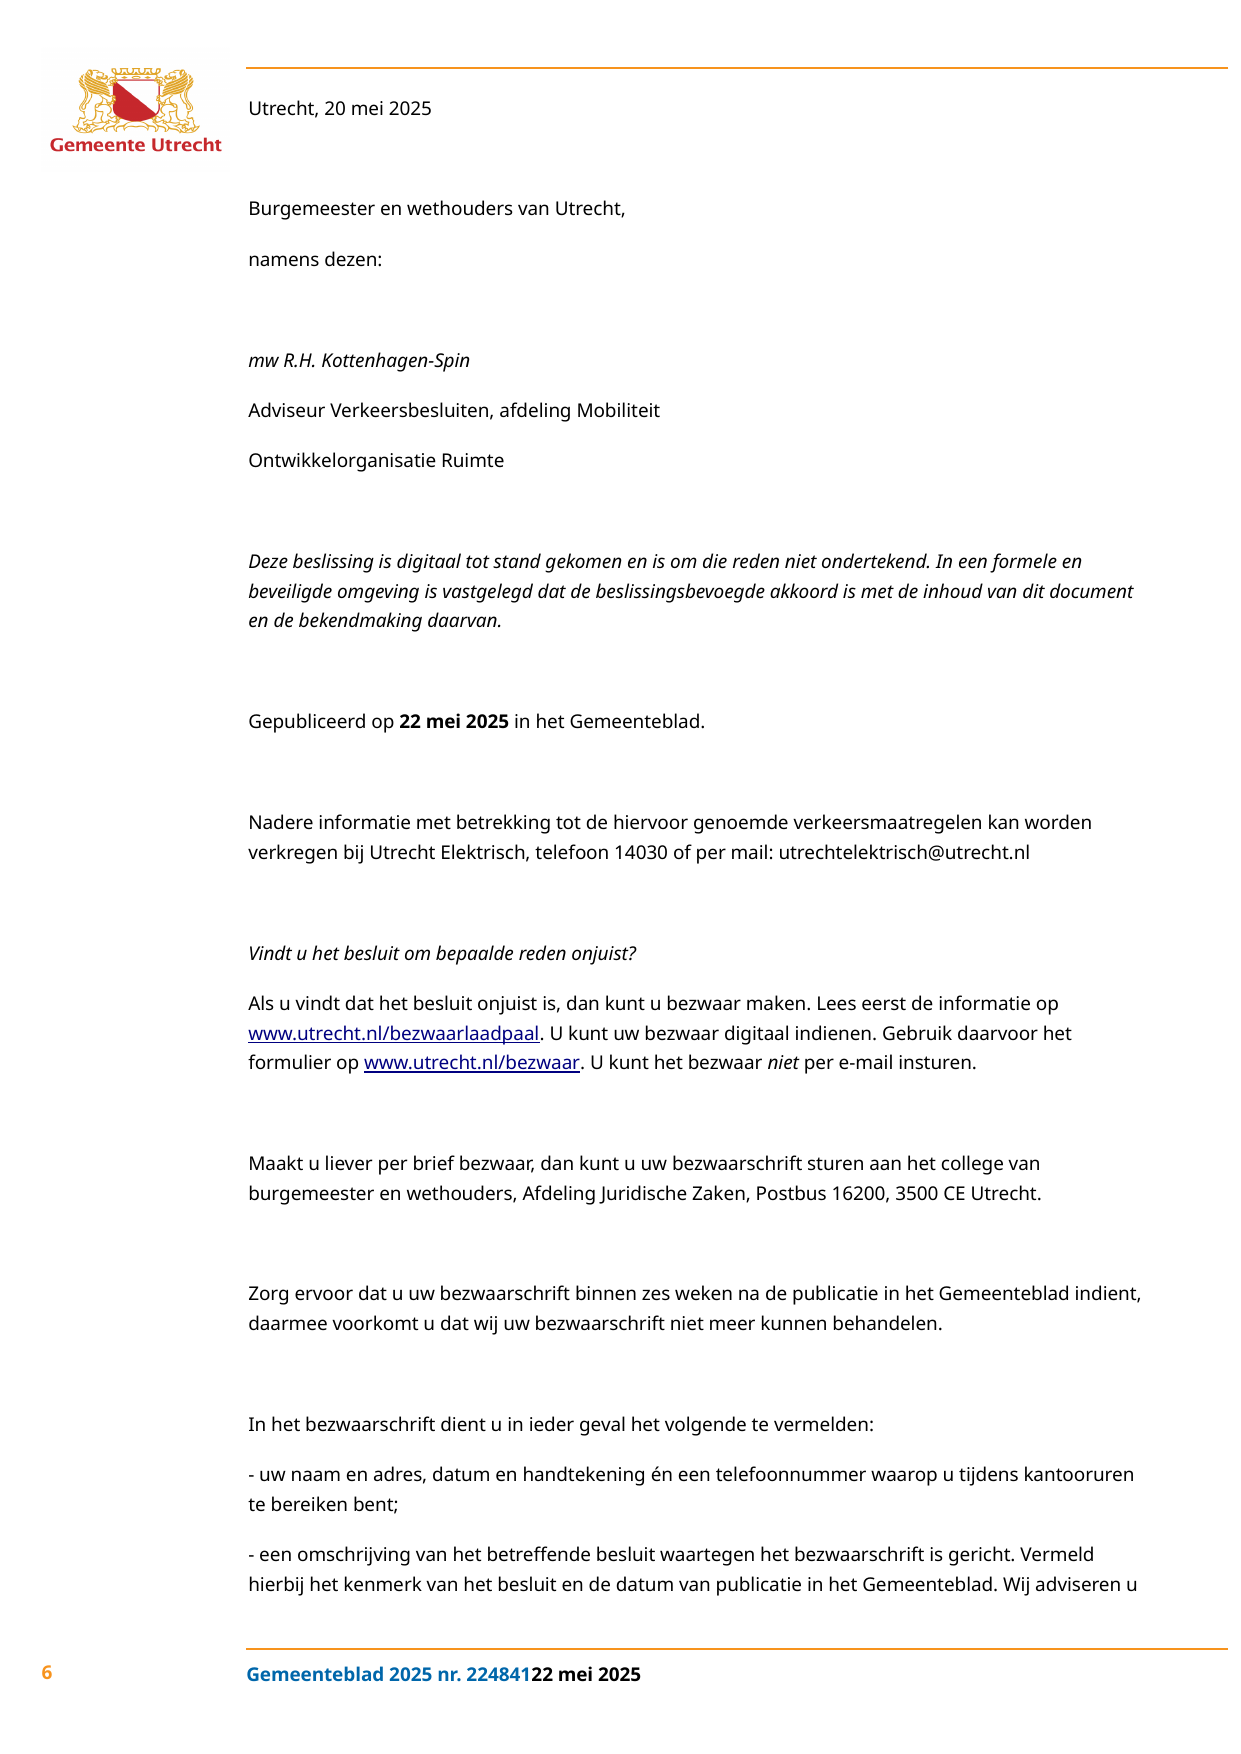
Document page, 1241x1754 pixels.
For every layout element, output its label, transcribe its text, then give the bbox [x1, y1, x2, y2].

text Gepubliceerd op 22 mei 2025 in het Gemeenteblad. [248, 708, 1152, 734]
text Adviseur Verkeersbesluiten, afdeling Mobiliteit [248, 397, 1152, 423]
text In het bezwaarschrift dient u in ieder geval het volgende te vermelden: [248, 1411, 1152, 1437]
text Nadere informatie met betrekking tot de hiervoor genoemde verkeersmaatregelen kan worden verkregen bij Utrecht Elektrisch, telefoon 14030 of per mail: utrechtelektrisch@utrecht.nl [248, 809, 1152, 865]
text - uw naam en adres, datum en handtekening én een telefoonnummer waarop u tijdens kantooruren te bereiken bent; [248, 1461, 1152, 1517]
text Maakt u liever per brief bezwaar, dan kunt u uw bezwaarschrift sturen aan het college van burgemeester en wethouders, Afdeling Juridische Zaken, Postbus 16200, 3500 CE Utrecht. [248, 1150, 1152, 1206]
text - een omschrijving van het betreffende besluit waartegen het bezwaarschrift is gericht. Vermeld hierbij het kenmerk van het besluit en de datum van publicatie in het Gemeenteblad. Wij adviseren u [248, 1541, 1152, 1597]
text Burgemeester en wethouders van Utrecht, [248, 196, 1152, 221]
text namens dezen: [248, 246, 1152, 272]
text Vindt u het besluit om bepaalde reden onjuist? [248, 940, 1152, 966]
text Deze beslissing is digitaal tot stand gekomen en is om die reden niet ondertekend. In een formele en beveiligde omgeving is vastgelegd dat de beslissingsbevoegde akkoord is met de inhoud van dit document en de bekendmaking daarvan. [248, 548, 1152, 633]
text mw R.H. Kottenhagen-Spin [248, 347, 1152, 373]
text Zorg ervoor dat u uw bezwaarschrift binnen zes weken na de publicatie in het Gemeenteblad indient, daarmee voorkomt u dat wij uw bezwaarschrift niet meer kunnen behandelen. [248, 1281, 1152, 1336]
text Als u vindt dat het besluit onjuist is, dan kunt u bezwaar maken. Lees eerst de informatie op www.utrecht.nl/bezwaarlaadpaal. U kunt uw bezwaar digitaal indienen. Gebruik daarvoor het formulier op www.utrecht.nl/bezwaar. U kunt het bezwaar niet per e-mail insturen. [248, 990, 1152, 1075]
picture [41, 47, 231, 172]
text Ontwikkelorganisatie Ruimte [248, 448, 1152, 473]
text Utrecht, 20 mei 2025 [248, 95, 1152, 121]
